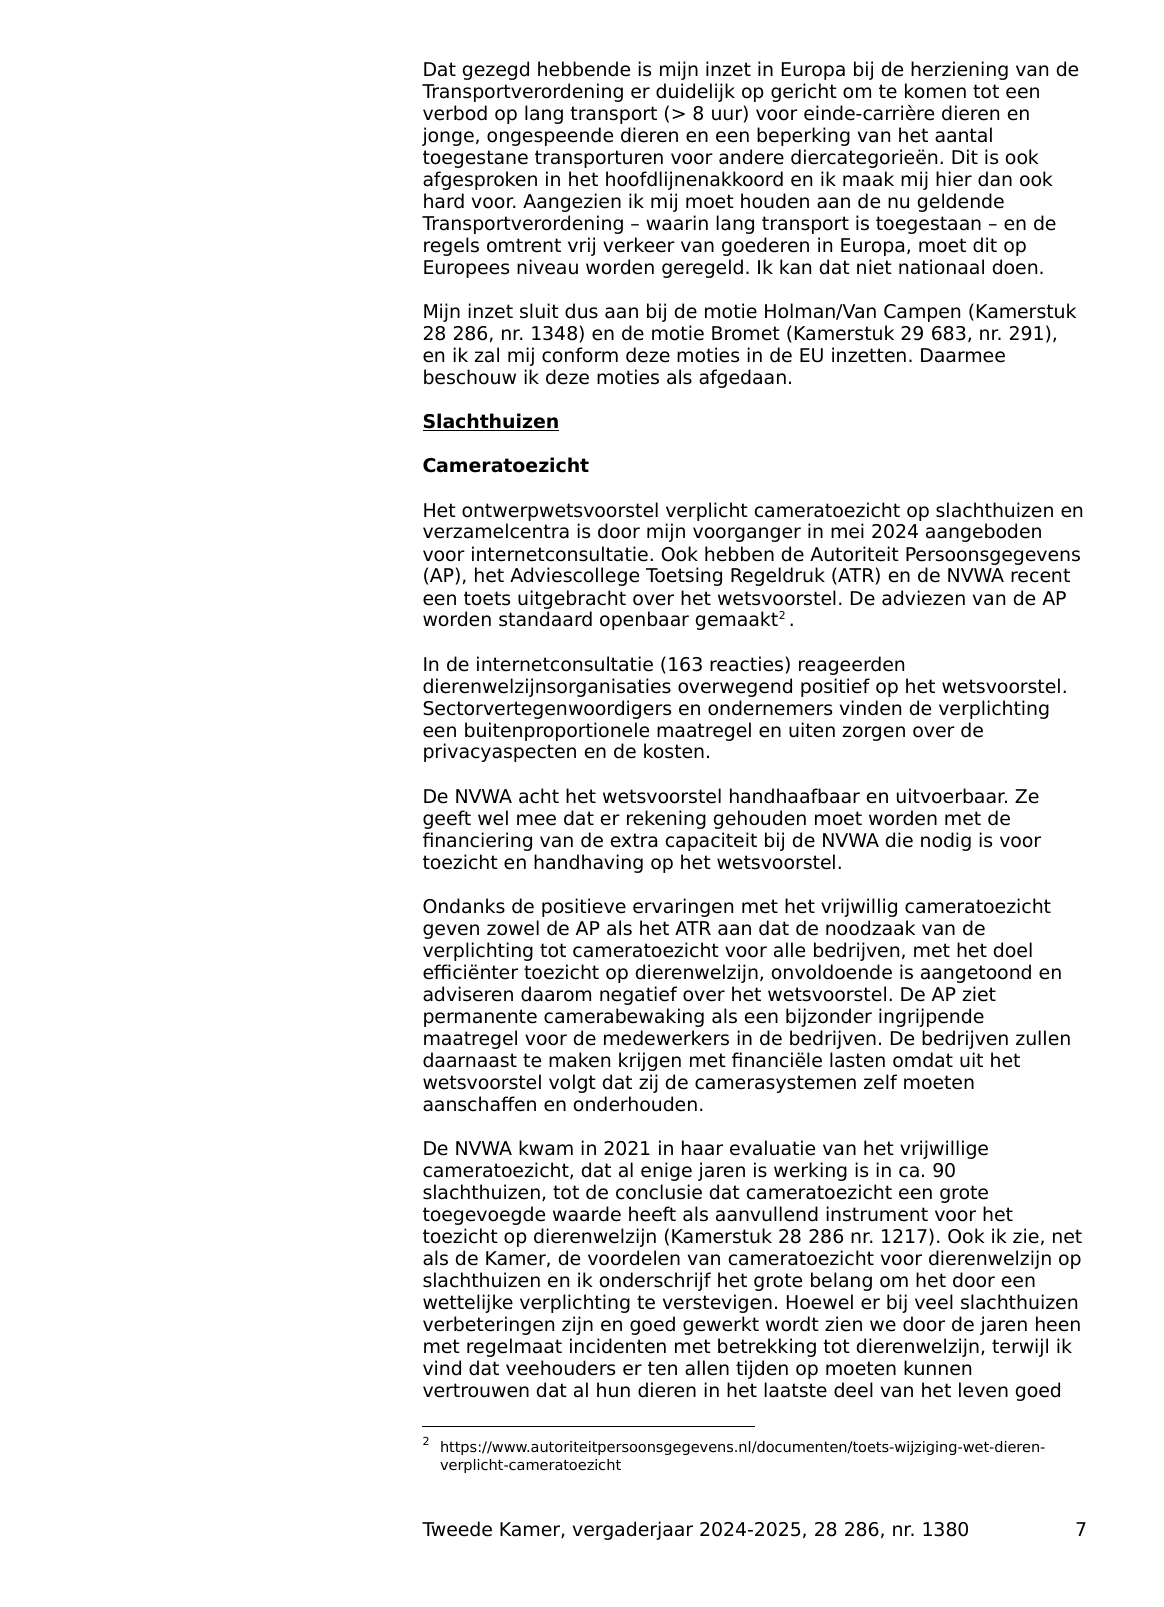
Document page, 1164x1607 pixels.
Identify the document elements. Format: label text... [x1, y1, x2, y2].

subtitle Slachthuizen [422, 411, 1087, 433]
text Het ontwerpwetsvoorstel verplicht cameratoezicht op slachthuizen en verzamelcentra is door mijn voorganger in mei 2024 aangeboden voor internetconsultatie. Ook hebben de Autoriteit Persoonsgegevens (AP), het Adviescollege Toetsing Regeldruk (ATR) en de NVWA recent een toets uitgebracht over het wetsvoorstel. De adviezen van de AP worden standaard openbaar gemaakt. [422, 499, 1087, 631]
subtitle Cameratoezicht [422, 455, 1087, 477]
text In de internetconsultatie (163 reacties) reageerden dierenwelzijnsorganisaties overwegend positief op het wetsvoorstel. Sectorvertegenwoordigers en ondernemers vinden de verplichting een buitenproportionele maatregel en uiten zorgen over de privacyaspecten en de kosten. [422, 653, 1087, 763]
text Ondanks de positieve ervaringen met het vrijwillig cameratoezicht geven zowel de AP als het ATR aan dat de noodzaak van de verplichting tot cameratoezicht voor alle bedrijven, met het doel efficiënter toezicht op dierenwelzijn, onvoldoende is aangetoond en adviseren daarom negatief over het wetsvoorstel. De AP ziet permanente camerabewaking als een bijzonder ingrijpende maatregel voor de medewerkers in de bedrijven. De bedrijven zullen daarnaast te maken krijgen met financiële lasten omdat uit het wetsvoorstel volgt dat zij de camerasystemen zelf moeten aanschaffen en onderhouden. [422, 896, 1087, 1116]
text De NVWA acht het wetsvoorstel handhaafbaar en uitvoerbaar. Ze geeft wel mee dat er rekening gehouden moet worden met de financiering van de extra capaciteit bij de NVWA die nodig is voor toezicht en handhaving op het wetsvoorstel. [422, 786, 1087, 873]
text https://www.autoriteitpersoonsgegevens.nl/documenten/toets-wijziging-wet-dieren-verplicht-cameratoezicht [422, 1435, 1087, 1474]
text Mijn inzet sluit dus aan bij de motie Holman/Van Campen (Kamerstuk 28 286, nr. 1348) en de motie Bromet (Kamerstuk 29 683, nr. 291), en ik zal mij conform deze moties in de EU inzetten. Daarmee beschouw ik deze moties als afgedaan. [422, 301, 1087, 389]
text Dat gezegd hebbende is mijn inzet in Europa bij de herziening van de Transportverordening er duidelijk op gericht om te komen tot een verbod op lang transport (> 8 uur) voor einde-carrière dieren en jonge, ongespeende dieren en een beperking van het aantal toegestane transporturen voor andere diercategorieën. Dit is ook afgesproken in het hoofdlijnenakkoord en ik maak mij hier dan ook hard voor. Aangezien ik mij moet houden aan de nu geldende Transportverordening – waarin lang transport is toegestaan – en de regels omtrent vrij verkeer van goederen in Europa, moet dit op Europees niveau worden geregeld. Ik kan dat niet nationaal doen. [422, 59, 1087, 279]
text De NVWA kwam in 2021 in haar evaluatie van het vrijwillige cameratoezicht, dat al enige jaren is werking is in ca. 90 slachthuizen, tot de conclusie dat cameratoezicht een grote toegevoegde waarde heeft als aanvullend instrument voor het toezicht op dierenwelzijn (Kamerstuk 28 286 nr. 1217). Ook ik zie, net als de Kamer, de voordelen van cameratoezicht voor dierenwelzijn op slachthuizen en ik onderschrijf het grote belang om het door een wettelijke verplichting te verstevigen. Hoewel er bij veel slachthuizen verbeteringen zijn en goed gewerkt wordt zien we door de jaren heen met regelmaat incidenten met betrekking tot dierenwelzijn, terwijl ik vind dat veehouders er ten allen tijden op moeten kunnen vertrouwen dat al hun dieren in het laatste deel van het leven goed [422, 1138, 1087, 1401]
